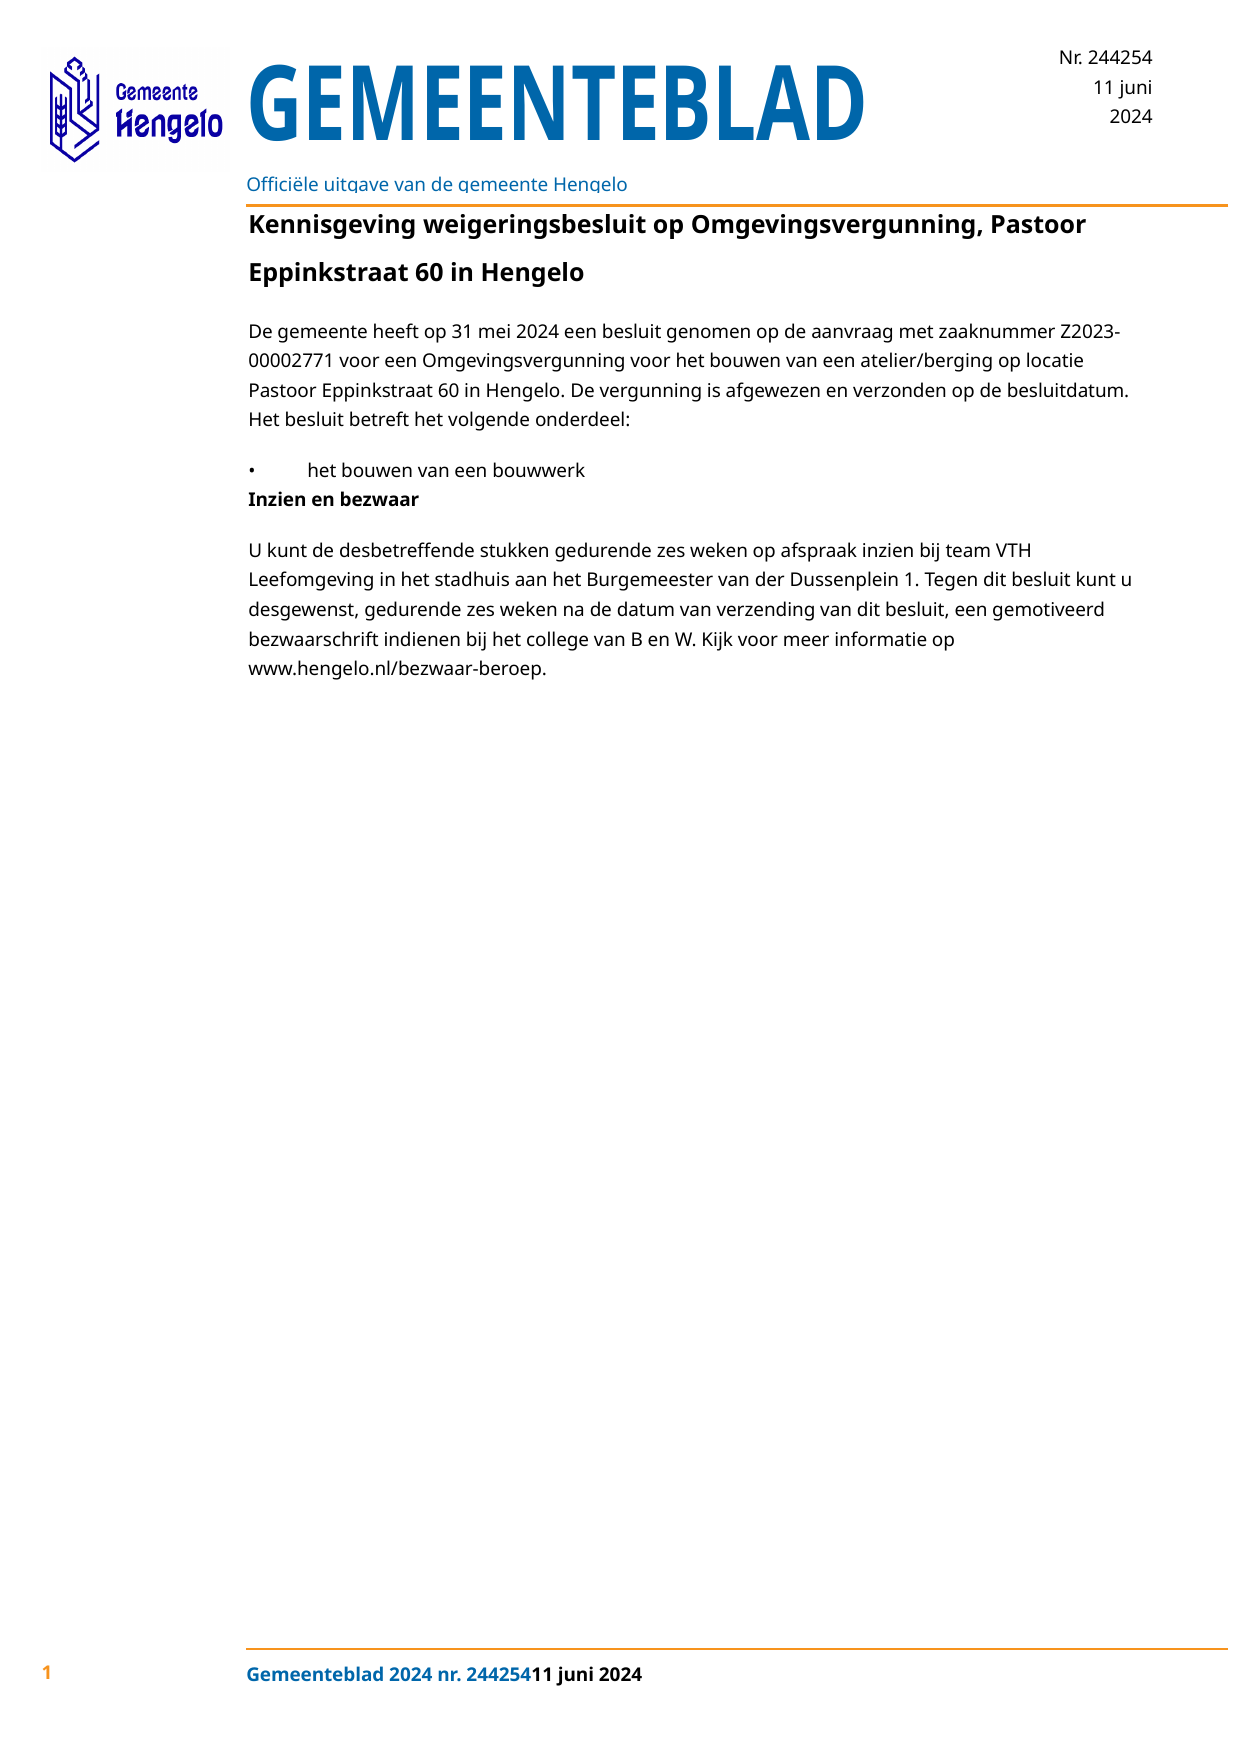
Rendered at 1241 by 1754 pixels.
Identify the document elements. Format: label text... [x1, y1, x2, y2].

text Inzien en bezwaar [248, 487, 1152, 512]
text Kennisgeving weigeringsbesluit op Omgevingsvergunning, Pastoor Eppinkstraat 60 in Hengelo [248, 207, 1152, 288]
picture [41, 47, 231, 172]
text De gemeente heeft op 31 mei 2024 een besluit genomen op de aanvraag met zaaknummer Z2023-00002771 voor een Omgevingsvergunning voor het bouwen van een atelier/berging op locatie Pastoor Eppinkstraat 60 in Hengelo. De vergunning is afgewezen en verzonden op de besluitdatum. Het besluit betreft het volgende onderdeel: [248, 318, 1152, 432]
text U kunt de desbetreffende stukken gedurende zes weken op afspraak inzien bij team VTH Leefomgeving in het stadhuis aan het Burgemeester van der Dussenplein 1. Tegen dit besluit kunt u desgewenst, gedurende zes weken na de datum van verzending van dit besluit, een gemotiveerd bezwaarschrift indienen bij het college van B en W. Kijk voor meer informatie op www.hengelo.nl/bezwaar-beroep. [248, 537, 1152, 681]
list het bouwen van een bouwwerk [248, 457, 1152, 483]
